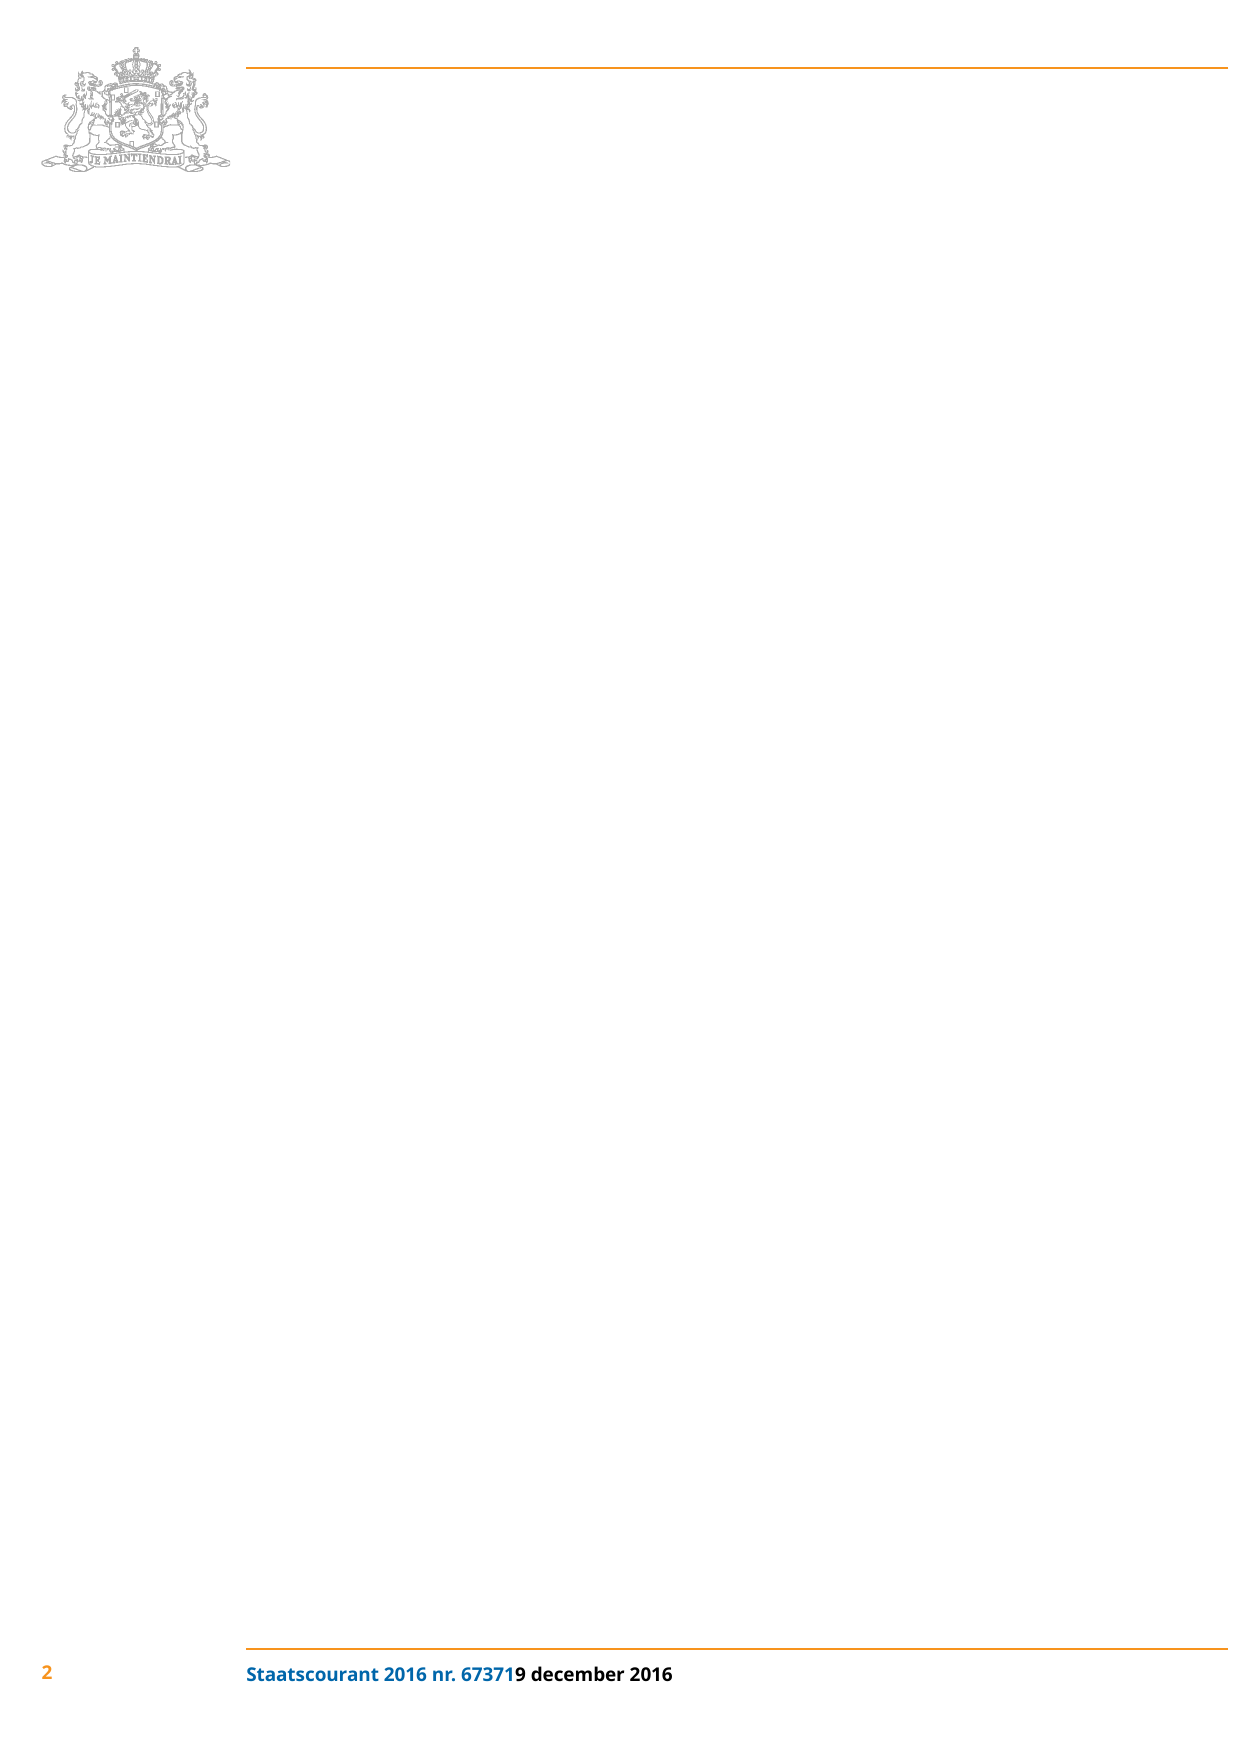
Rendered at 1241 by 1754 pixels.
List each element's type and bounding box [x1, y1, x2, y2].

picture [41, 47, 231, 172]
